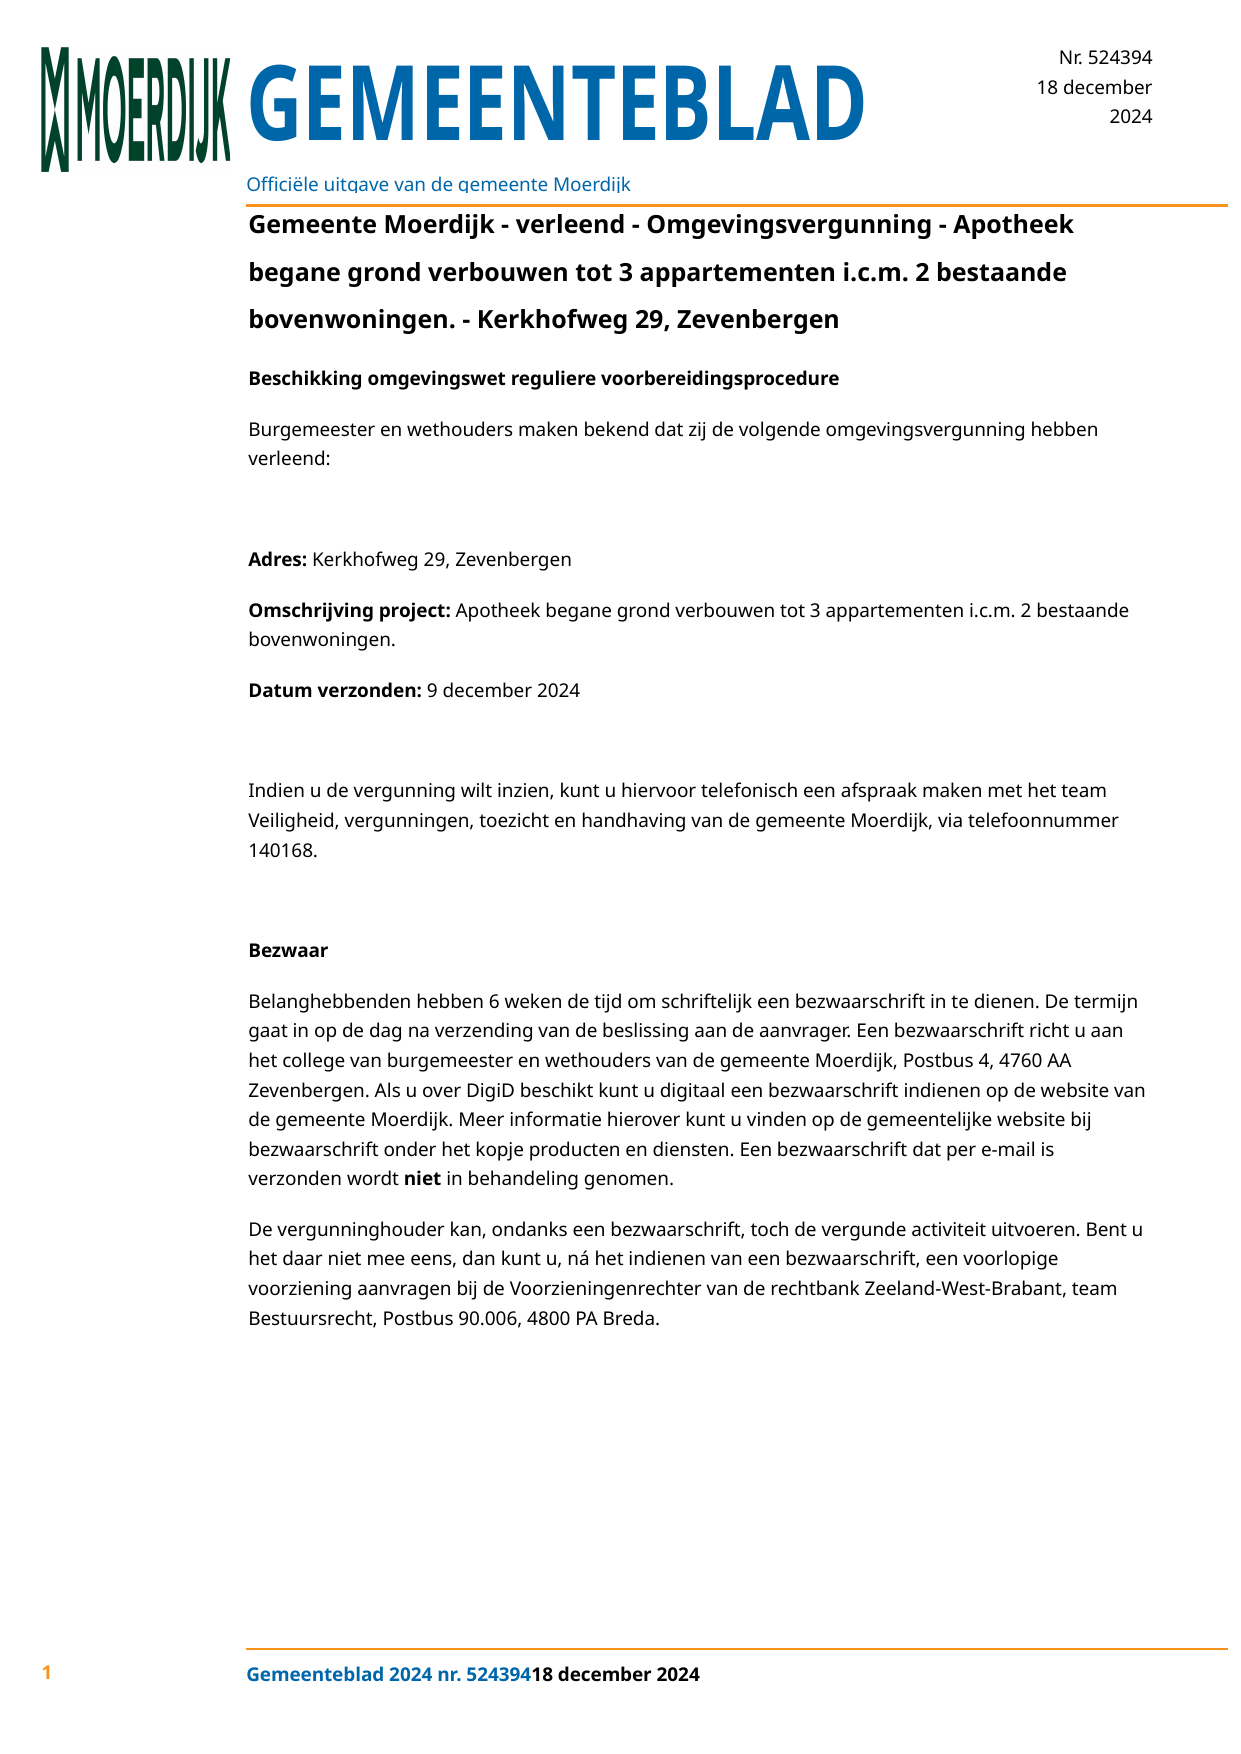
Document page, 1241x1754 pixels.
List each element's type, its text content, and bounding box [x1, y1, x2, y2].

text Belanghebbenden hebben 6 weken de tijd om schriftelijk een bezwaarschrift in te dienen. De termijn gaat in op de dag na verzending van de beslissing aan de aanvrager. Een bezwaarschrift richt u aan het college van burgemeester en wethouders van de gemeente Moerdijk, Postbus 4, 4760 AA Zevenbergen. Als u over DigiD beschikt kunt u digitaal een bezwaarschrift indienen op de website van de gemeente Moerdijk. Meer informatie hierover kunt u vinden op de gemeentelijke website bij bezwaarschrift onder het kopje producten en diensten. Een bezwaarschrift dat per e-mail is verzonden wordt niet in behandeling genomen. [248, 988, 1152, 1191]
text Datum verzonden: 9 december 2024 [248, 677, 1152, 702]
text Beschikking omgevingswet reguliere voorbereidingsprocedure [248, 366, 1152, 391]
text Adres: Kerkhofweg 29, Zevenbergen [248, 546, 1152, 572]
text Burgemeester en wethouders maken bekend dat zij de volgende omgevingsvergunning hebben verleend: [248, 416, 1152, 471]
text Indien u de vergunning wilt inzien, kunt u hiervoor telefonisch een afspraak maken met het team Veiligheid, vergunningen, toezicht en handhaving van de gemeente Moerdijk, via telefoonnummer 140168. [248, 778, 1152, 862]
text Omschrijving project: Apotheek begane grond verbouwen tot 3 appartementen i.c.m. 2 bestaande bovenwoningen. [248, 597, 1152, 652]
text Bezwaar [248, 938, 1152, 963]
text Gemeente Moerdijk - verleend - Omgevingsvergunning - Apotheek begane grond verbouwen tot 3 appartementen i.c.m. 2 bestaande bovenwoningen. - Kerkhofweg 29, Zevenbergen [248, 207, 1152, 336]
picture [41, 47, 231, 172]
text De vergunninghouder kan, ondanks een bezwaarschrift, toch de vergunde activiteit uitvoeren. Bent u het daar niet mee eens, dan kunt u, ná het indienen van een bezwaarschrift, een voorlopige voorziening aanvragen bij de Voorzieningenrechter van de rechtbank Zeeland-West-Brabant, team Bestuursrecht, Postbus 90.006, 4800 PA Breda. [248, 1216, 1152, 1330]
